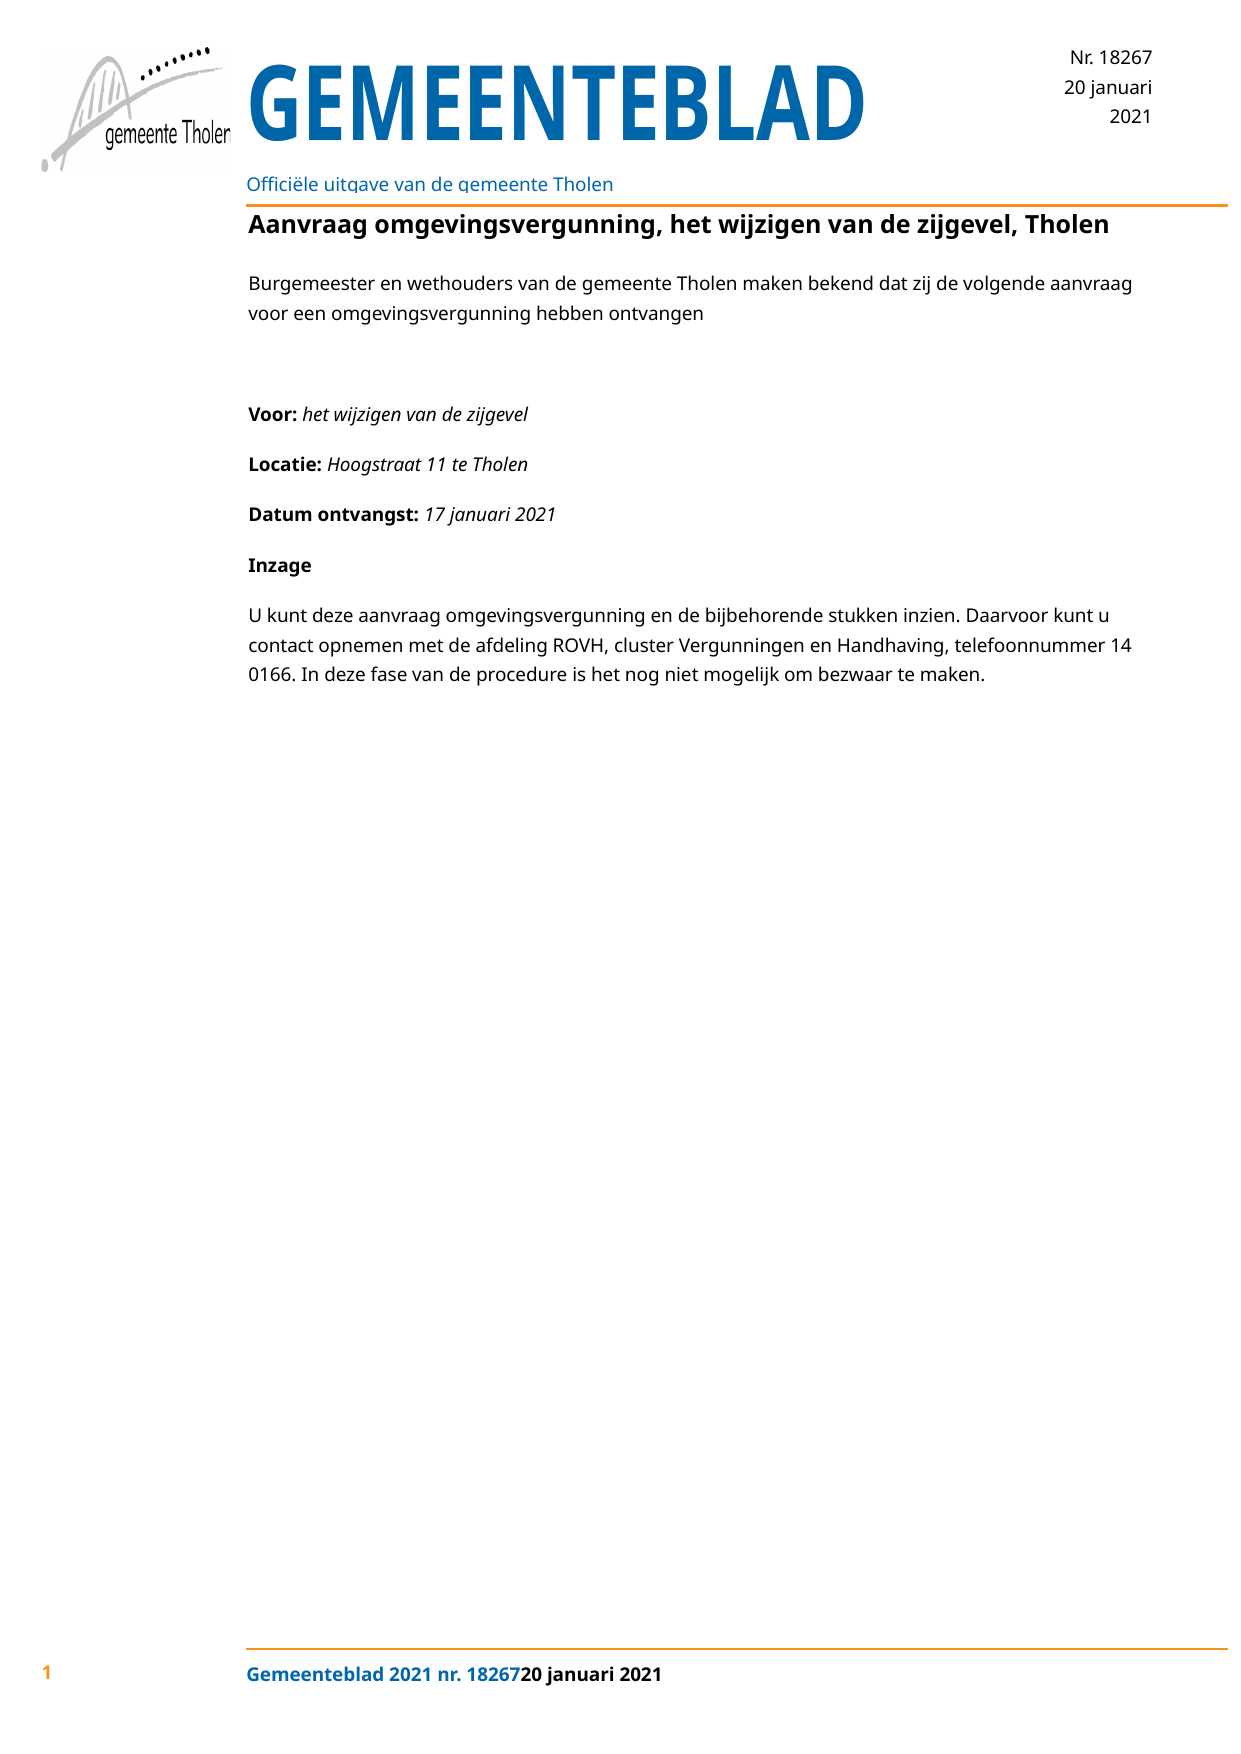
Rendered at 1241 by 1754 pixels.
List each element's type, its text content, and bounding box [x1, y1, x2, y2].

text U kunt deze aanvraag omgevingsvergunning en de bijbehorende stukken inzien. Daarvoor kunt u contact opnemen met de afdeling ROVH, cluster Vergunningen en Handhaving, telefoonnummer 14 0166. In deze fase van de procedure is het nog niet mogelijk om bezwaar te maken. [248, 602, 1152, 687]
text Inzage [248, 552, 1152, 578]
text Locatie: Hoogstraat 11 te Tholen [248, 451, 1152, 477]
text Burgemeester en wethouders van de gemeente Tholen maken bekend dat zij de volgende aanvraag voor een omgevingsvergunning hebben ontvangen [248, 270, 1152, 326]
picture [41, 47, 231, 172]
text Voor: het wijzigen van de zijgevel [248, 401, 1152, 426]
text Aanvraag omgevingsvergunning, het wijzigen van de zijgevel, Tholen [248, 207, 1152, 241]
text Datum ontvangst: 17 januari 2021 [248, 502, 1152, 527]
